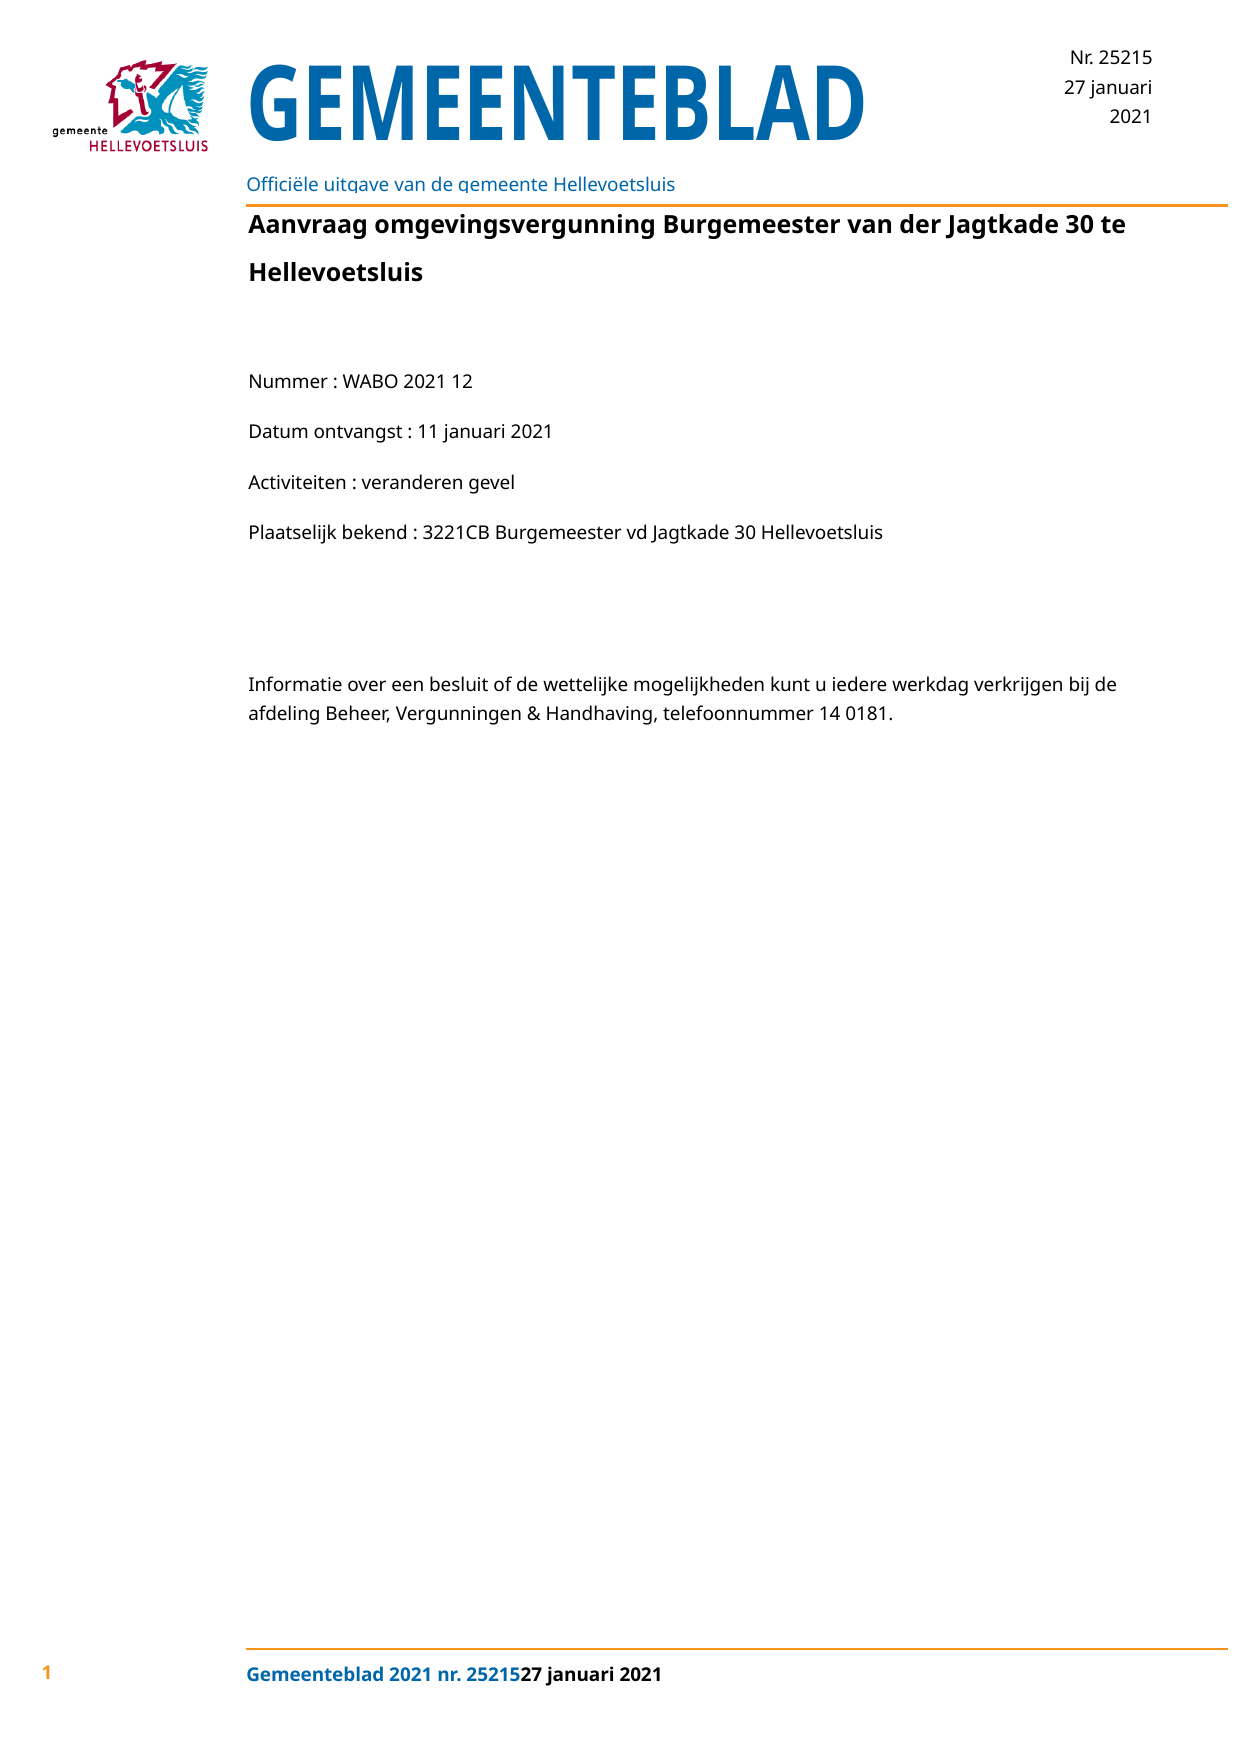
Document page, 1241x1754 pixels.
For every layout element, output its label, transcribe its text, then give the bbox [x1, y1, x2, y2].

text Aanvraag omgevingsvergunning Burgemeester van der Jagtkade 30 te Hellevoetsluis [248, 207, 1152, 288]
picture [41, 47, 231, 172]
text Plaatselijk bekend : 3221CB Burgemeester vd Jagtkade 30 Hellevoetsluis [248, 519, 1152, 545]
text Datum ontvangst : 11 januari 2021 [248, 419, 1152, 444]
text Nummer : WABO 2021 12 [248, 368, 1152, 394]
text Informatie over een besluit of de wettelijke mogelijkheden kunt u iedere werkdag verkrijgen bij de afdeling Beheer, Vergunningen & Handhaving, telefoonnummer 14 0181. [248, 671, 1152, 726]
text Activiteiten : veranderen gevel [248, 469, 1152, 495]
